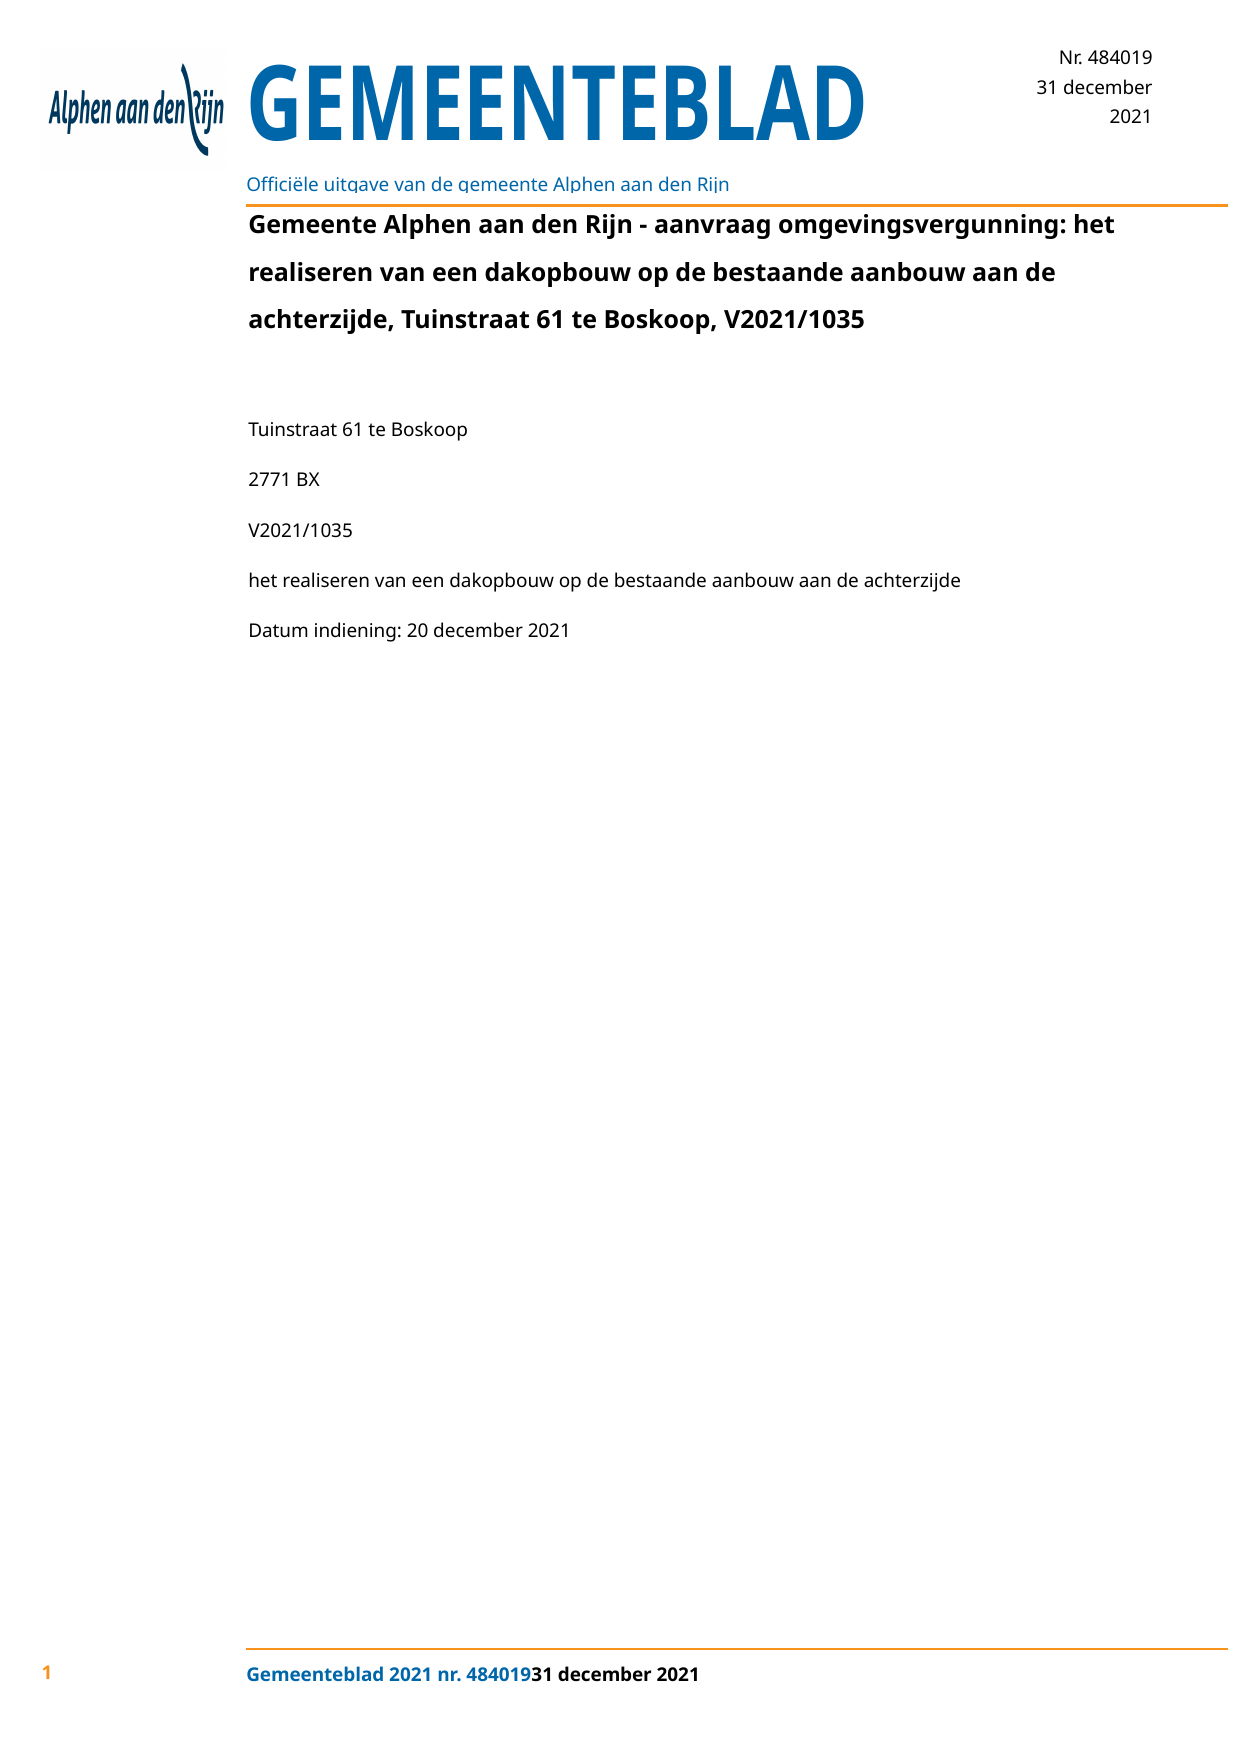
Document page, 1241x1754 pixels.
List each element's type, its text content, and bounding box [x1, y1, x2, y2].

text Gemeente Alphen aan den Rijn - aanvraag omgevingsvergunning: het realiseren van een dakopbouw op de bestaande aanbouw aan de achterzijde, Tuinstraat 61 te Boskoop, V2021/1035 [248, 207, 1152, 336]
text V2021/1035 [248, 517, 1152, 542]
text Tuinstraat 61 te Boskoop [248, 416, 1152, 442]
picture [41, 47, 231, 172]
text 2771 BX [248, 466, 1152, 492]
text het realiseren van een dakopbouw op de bestaande aanbouw aan de achterzijde [248, 567, 1152, 593]
text Datum indiening: 20 december 2021 [248, 618, 1152, 643]
